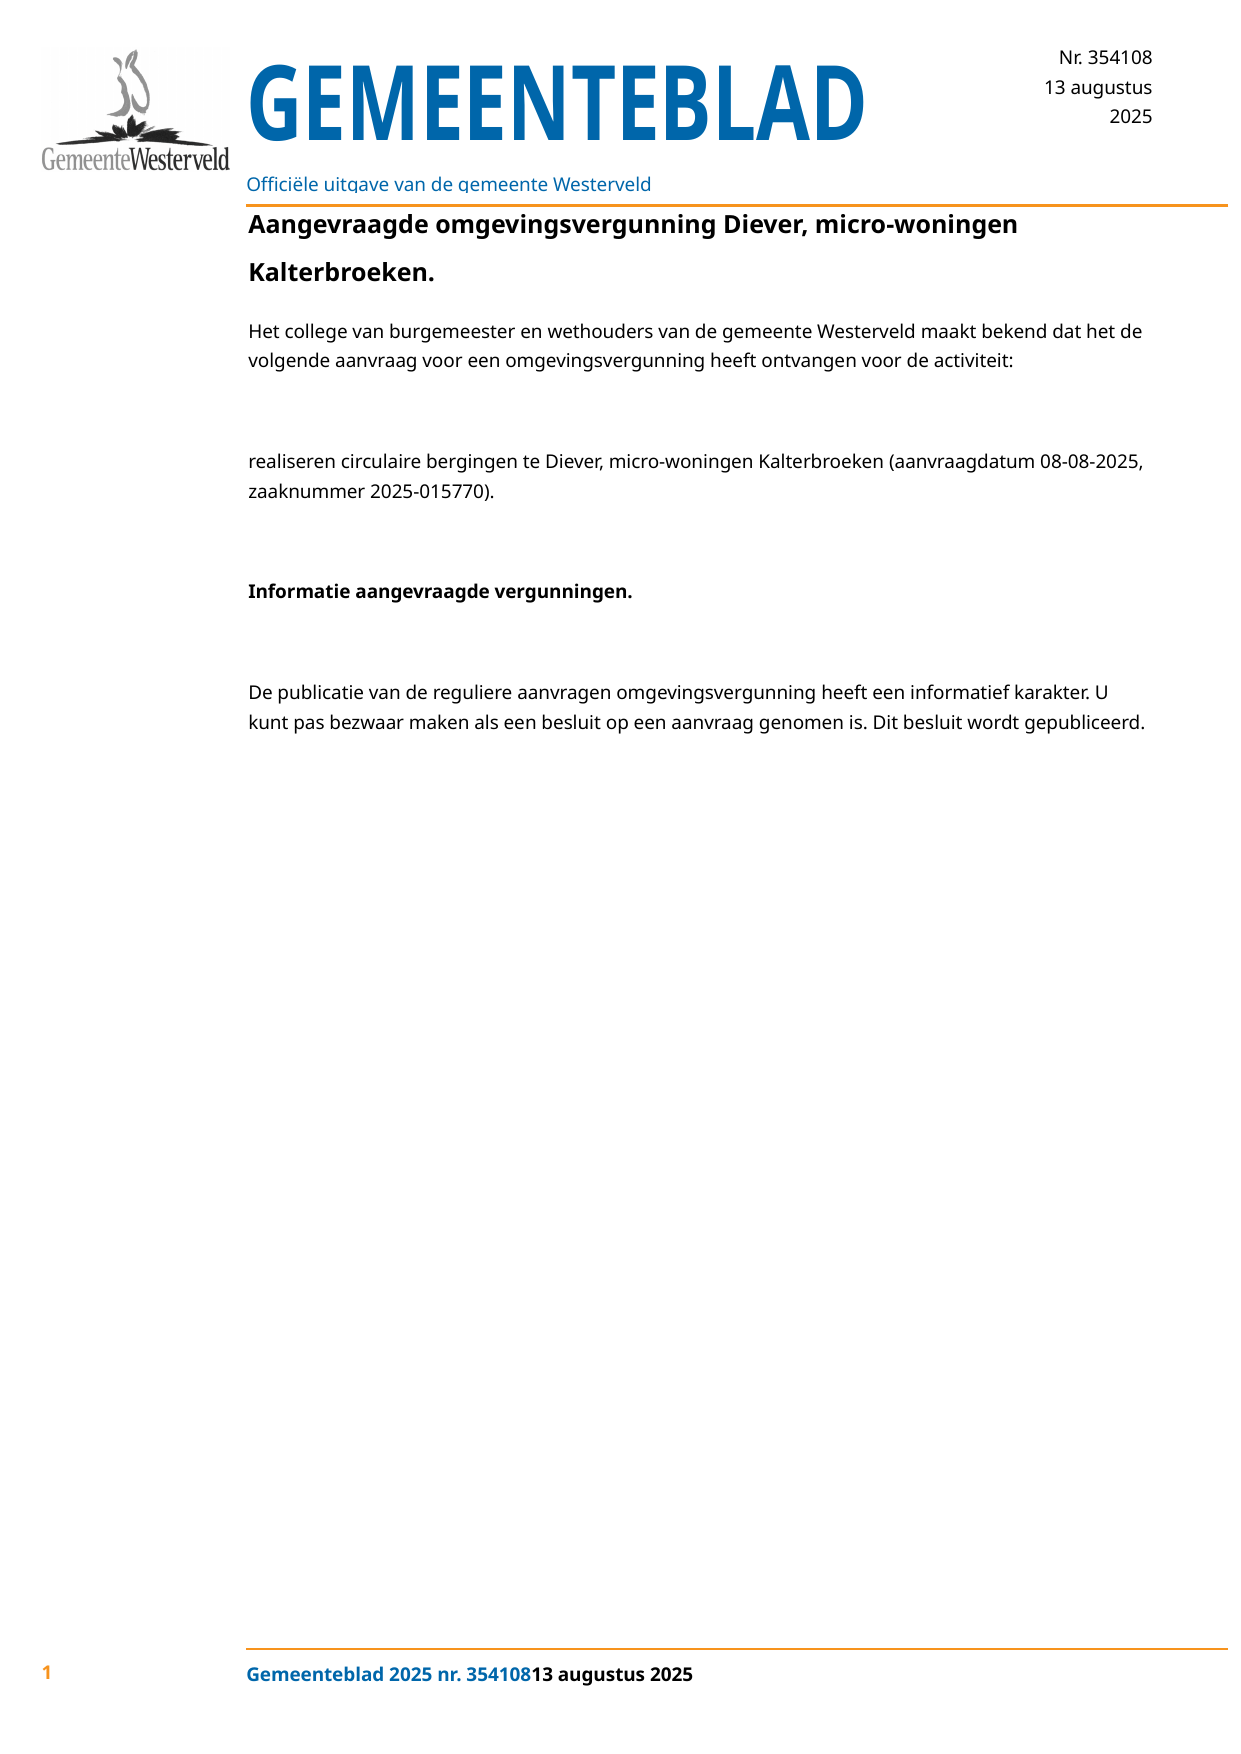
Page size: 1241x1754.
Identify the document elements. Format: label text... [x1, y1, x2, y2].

picture [41, 47, 231, 172]
text realiseren circulaire bergingen te Diever, micro-woningen Kalterbroeken (aanvraagdatum 08-08-2025, zaaknummer 2025-015770). [248, 448, 1152, 504]
text Aangevraagde omgevingsvergunning Diever, micro-woningen Kalterbroeken. [248, 207, 1152, 288]
text Informatie aangevraagde vergunningen. [248, 579, 1152, 604]
text Het college van burgemeester en wethouders van de gemeente Westerveld maakt bekend dat het de volgende aanvraag voor een omgevingsvergunning heeft ontvangen voor de activiteit: [248, 318, 1152, 373]
text De publicatie van de reguliere aanvragen omgevingsvergunning heeft een informatief karakter. U kunt pas bezwaar maken als een besluit op een aanvraag genomen is. Dit besluit wordt gepubliceerd. [248, 679, 1152, 735]
